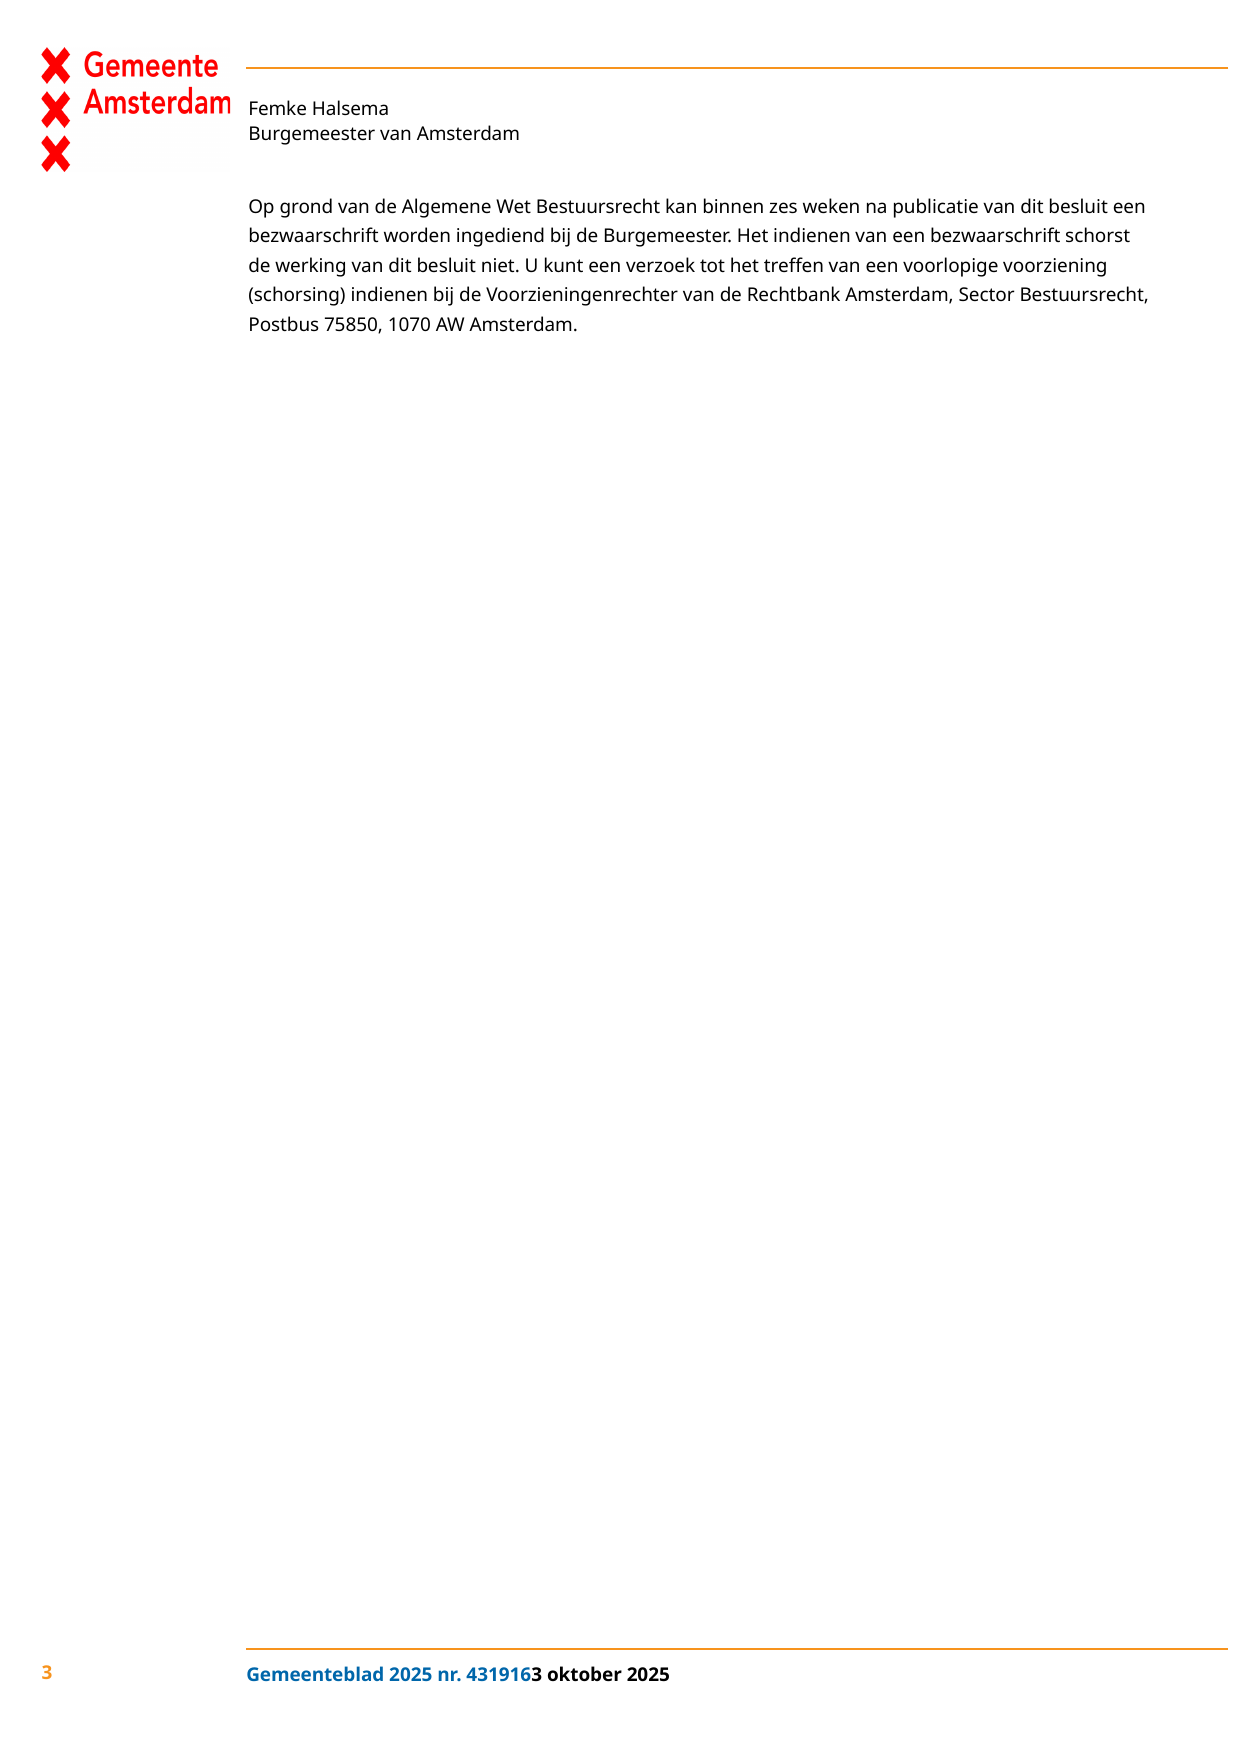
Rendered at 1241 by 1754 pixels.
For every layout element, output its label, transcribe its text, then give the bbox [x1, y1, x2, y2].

text Femke Halsema [248, 95, 1152, 121]
picture [41, 47, 231, 172]
text Burgemeester van Amsterdam [248, 121, 1152, 146]
text Op grond van de Algemene Wet Bestuursrecht kan binnen zes weken na publicatie van dit besluit een bezwaarschrift worden ingediend bij de Burgemeester. Het indienen van een bezwaarschrift schorst de werking van dit besluit niet. U kunt een verzoek tot het treffen van een voorlopige voorziening (schorsing) indienen bij de Voorzieningenrechter van de Rechtbank Amsterdam, Sector Bestuursrecht, Postbus 75850, 1070 AW Amsterdam. [248, 193, 1152, 337]
